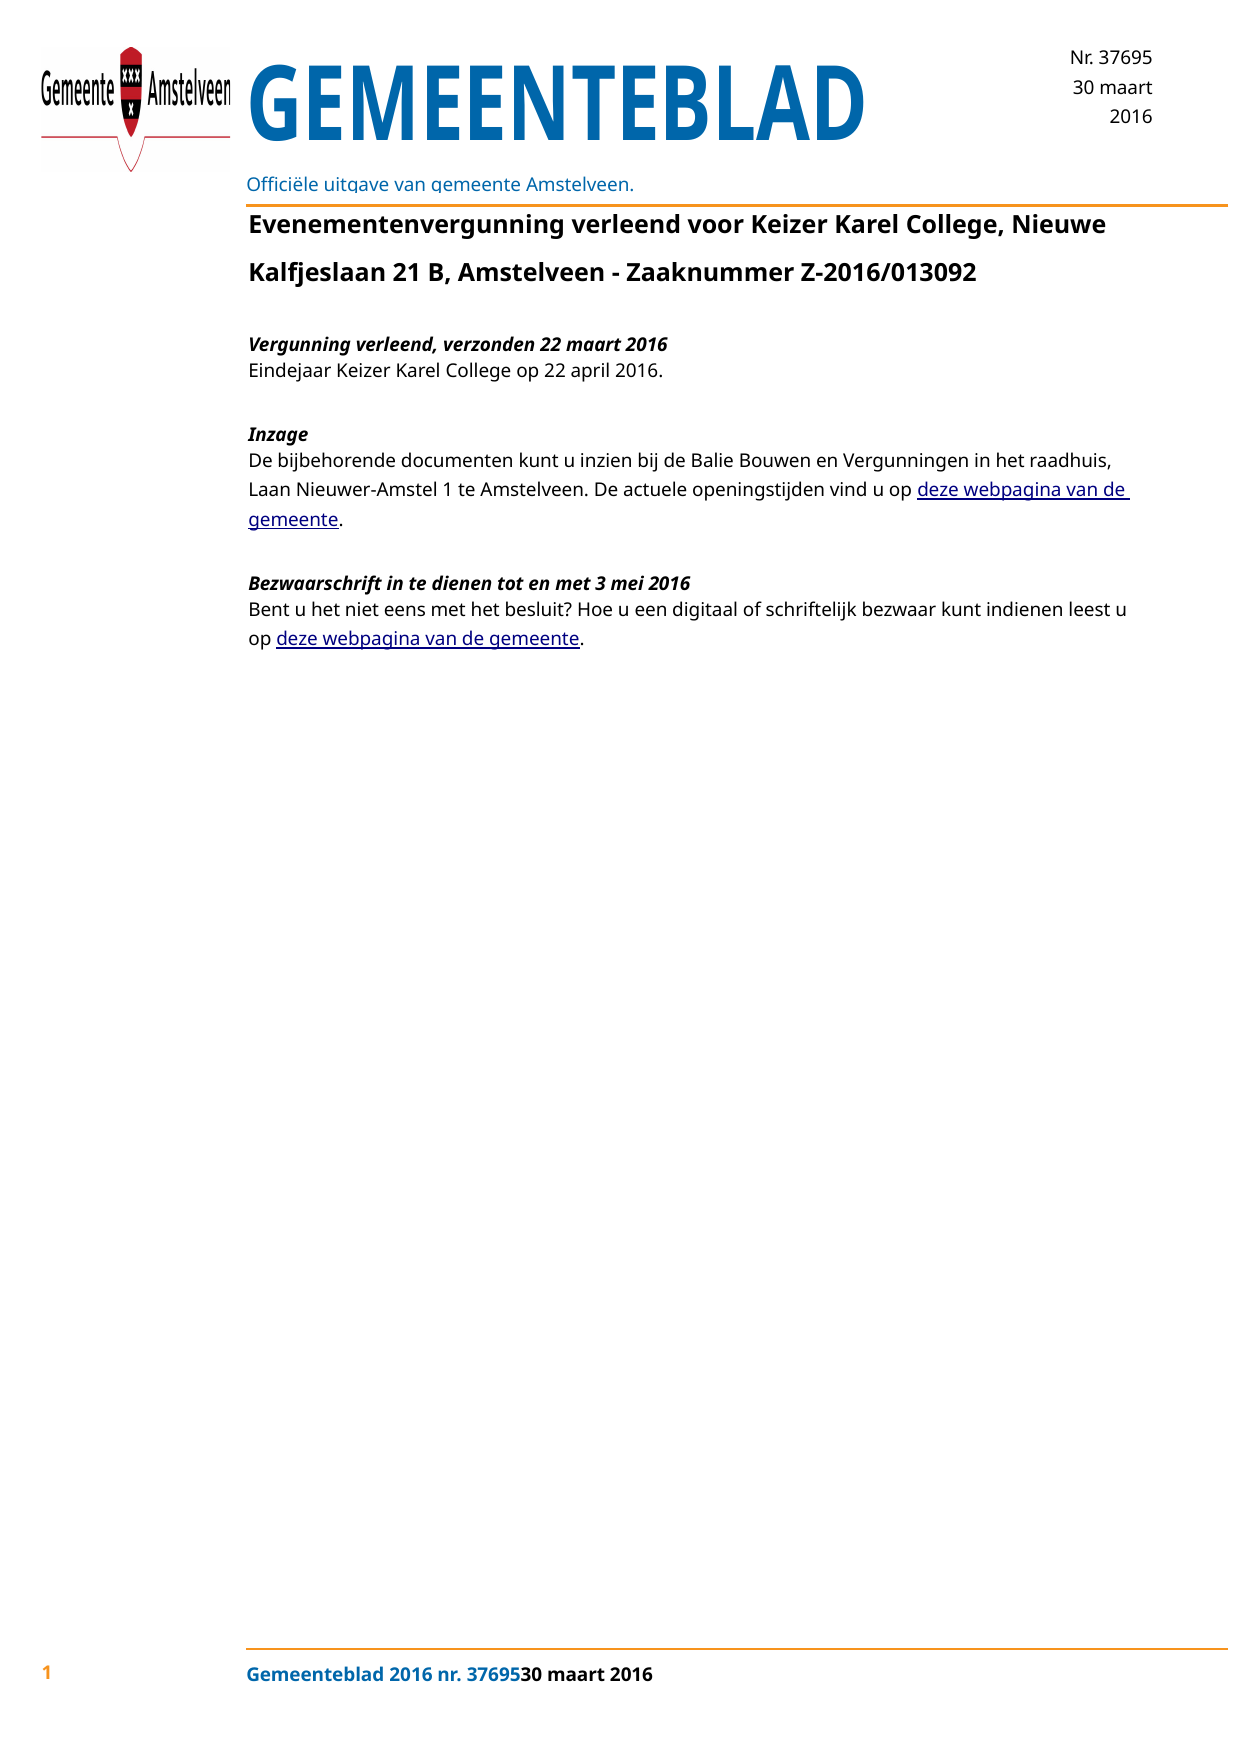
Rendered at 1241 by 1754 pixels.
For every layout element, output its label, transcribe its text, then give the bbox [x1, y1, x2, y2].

text Bent u het niet eens met het besluit? Hoe u een digitaal of schriftelijk bezwaar kunt indienen leest u op deze webpagina van de gemeente. [248, 596, 1152, 651]
text Evenementenvergunning verleend voor Keizer Karel College, Nieuwe Kalfjeslaan 21 B, Amstelveen - Zaaknummer Z-2016/013092 [248, 207, 1152, 288]
text De bijbehorende documenten kunt u inzien bij de Balie Bouwen en Vergunningen in het raadhuis, Laan Nieuwer-Amstel 1 te Amstelveen. De actuele openingstijden vind u op deze webpagina van de gemeente. [248, 447, 1152, 532]
text Bezwaarschrift in te dienen tot en met 3 mei 2016 [248, 570, 1152, 596]
text Vergunning verleend, verzonden 22 maart 2016 [248, 331, 1152, 357]
picture [41, 47, 231, 172]
text Inzage [248, 421, 1152, 447]
text Eindejaar Keizer Karel College op 22 april 2016. [248, 357, 1152, 383]
